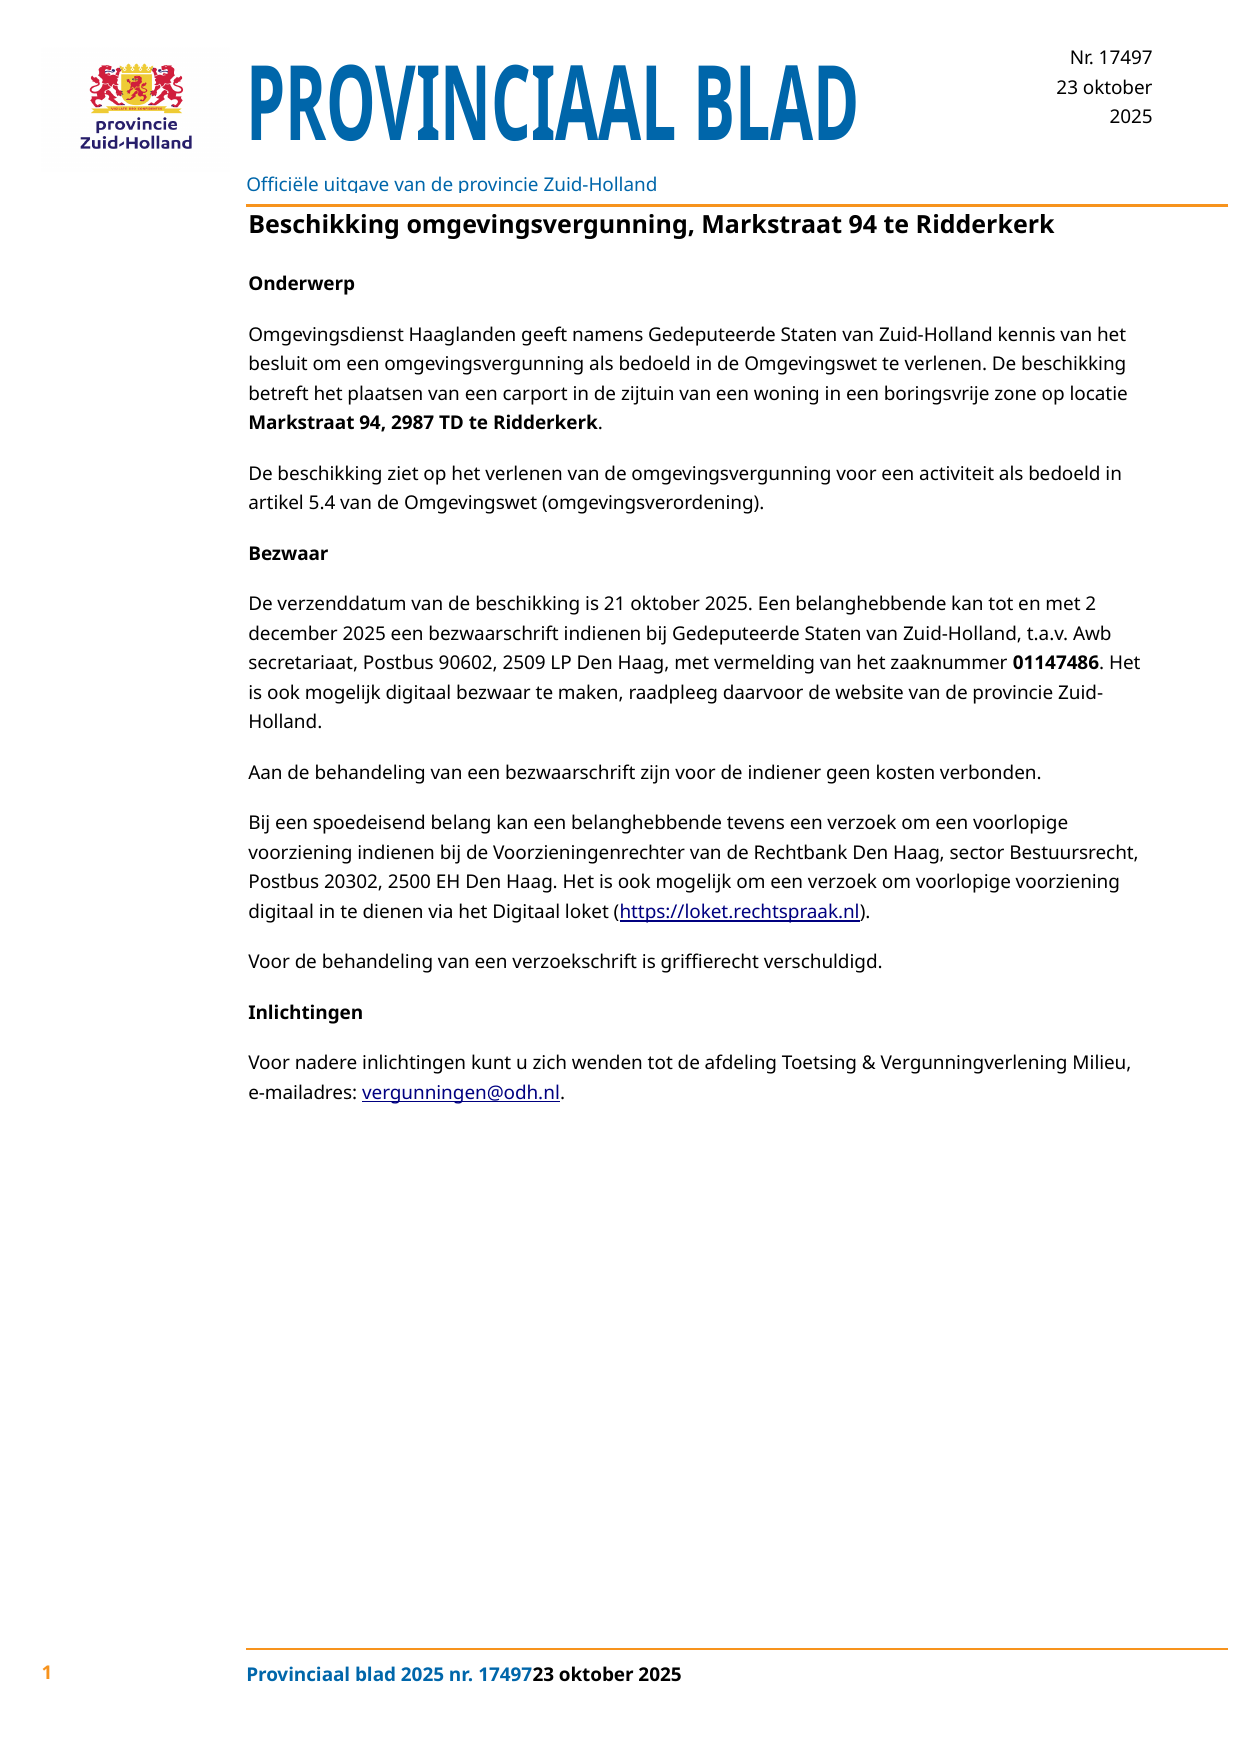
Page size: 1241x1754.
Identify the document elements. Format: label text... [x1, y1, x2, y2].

text Voor nadere inlichtingen kunt u zich wenden tot de afdeling Toetsing & Vergunningverlening Milieu, e-mailadres: vergunningen@odh.nl. [248, 1049, 1152, 1105]
text De beschikking ziet op het verlenen van de omgevingsvergunning voor een activiteit als bedoeld in artikel 5.4 van de Omgevingswet (omgevingsverordening). [248, 460, 1152, 515]
text Bij een spoedeisend belang kan een belanghebbende tevens een verzoek om een voorlopige voorziening indienen bij de Voorzieningenrechter van de Rechtbank Den Haag, sector Bestuursrecht, Postbus 20302, 2500 EH Den Haag. Het is ook mogelijk om een verzoek om voorlopige voorziening digitaal in te dienen via het Digitaal loket (https://loket.rechtspraak.nl). [248, 809, 1152, 924]
text Voor de behandeling van een verzoekschrift is griffierecht verschuldigd. [248, 949, 1152, 974]
text Beschikking omgevingsvergunning, Markstraat 94 te Ridderkerk [248, 207, 1152, 241]
text De verzenddatum van de beschikking is 21 oktober 2025. Een belanghebbende kan tot en met 2 december 2025 een bezwaarschrift indienen bij Gedeputeerde Staten van Zuid-Holland, t.a.v. Awb secretariaat, Postbus 90602, 2509 LP Den Haag, met vermelding van het zaaknummer 01147486. Het is ook mogelijk digitaal bezwaar te maken, raadpleeg daarvoor de website van de provincie Zuid-Holland. [248, 590, 1152, 734]
text Inlichtingen [248, 999, 1152, 1025]
text Bezwaar [248, 540, 1152, 566]
text Omgevingsdienst Haaglanden geeft namens Gedeputeerde Staten van Zuid-Holland kennis van het besluit om een omgevingsvergunning als bedoeld in de Omgevingswet te verlenen. De beschikking betreft het plaatsen van een carport in de zijtuin van een woning in een boringsvrije zone op locatie Markstraat 94, 2987 TD te Ridderkerk. [248, 321, 1152, 435]
text Aan de behandeling van een bezwaarschrift zijn voor de indiener geen kosten verbonden. [248, 759, 1152, 785]
picture [41, 47, 231, 172]
text Onderwerp [248, 270, 1152, 296]
